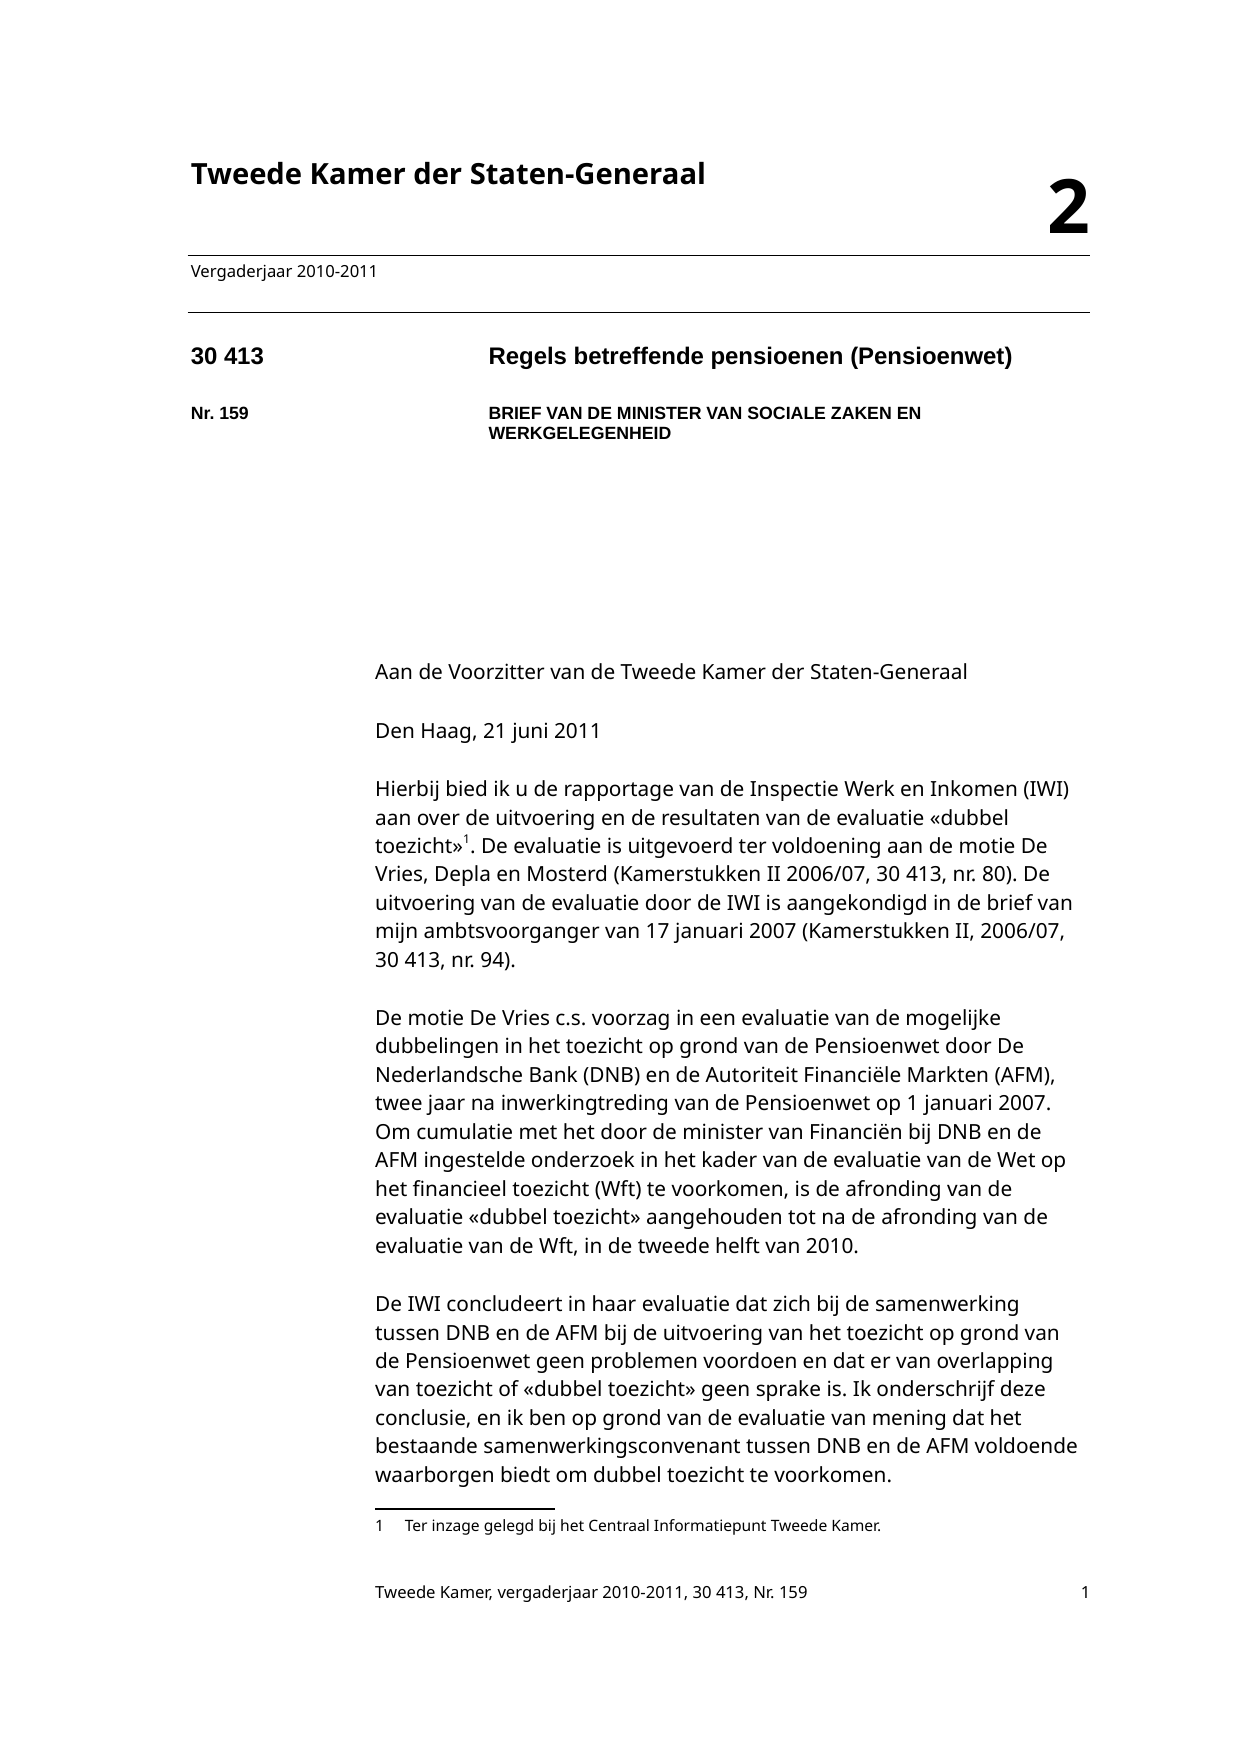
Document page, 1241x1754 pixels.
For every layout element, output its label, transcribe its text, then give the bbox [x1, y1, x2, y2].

table_cell Vergaderjaar 2010-2011 [188, 256, 485, 312]
table_cell BRIEF VAN DE MINISTER VAN SOCIALE ZAKEN EN WERKGELEGENHEID [485, 399, 1090, 539]
text Aan de Voorzitter van de Tweede Kamer der Staten-Generaal [375, 657, 1090, 686]
table_cell Nr. 159 [188, 399, 485, 539]
table_cell 30 413 [188, 339, 485, 399]
table_cell [485, 256, 1090, 312]
text De IWI concludeert in haar evaluatie dat zich bij de samenwerking tussen DNB en de AFM bij de uitvoering van het toezicht op grond van de Pensioenwet geen problemen voordoen en dat er van overlapping van toezicht of «dubbel toezicht» geen sprake is. Ik onderschrijf deze conclusie, en ik ben op grond van de evaluatie van mening dat het bestaande samenwerkingsconvenant tussen DNB en de AFM voldoende waarborgen biedt om dubbel toezicht te voorkomen. [375, 1289, 1090, 1488]
table_cell [188, 313, 485, 339]
table_header Tweede Kamer der Staten-Generaal [188, 150, 909, 255]
table_cell Regels betreffende pensioenen (Pensioenwet) [485, 339, 1090, 399]
text Ter inzage gelegd bij het Centraal Informatiepunt Tweede Kamer. [375, 1508, 1090, 1536]
text Hierbij bied ik u de rapportage van de Inspectie Werk en Inkomen (IWI) aan over de uitvoering en de resultaten van de evaluatie «dubbel toezicht». De evaluatie is uitgevoerd ter voldoening aan de motie De Vries, Depla en Mosterd (Kamerstukken II 2006/07, 30 413, nr. 80). De uitvoering van de evaluatie door de IWI is aangekondigd in de brief van mijn ambtsvoorganger van 17 januari 2007 (Kamerstukken II, 2006/07, 30 413, nr. 94). [375, 774, 1090, 973]
text De motie De Vries c.s. voorzag in een evaluatie van de mogelijke dubbelingen in het toezicht op grond van de Pensioenwet door De Nederlandsche Bank (DNB) en de Autoriteit Financiële Markten (AFM), twee jaar na inwerkingtreding van de Pensioenwet op 1 januari 2007. Om cumulatie met het door de minister van Financiën bij DNB en de AFM ingestelde onderzoek in het kader van de evaluatie van de Wet op het financieel toezicht (Wft) te voorkomen, is de afronding van de evaluatie «dubbel toezicht» aangehouden tot na de afronding van de evaluatie van de Wft, in de tweede helft van 2010. [375, 1003, 1090, 1259]
table_cell [485, 313, 1090, 339]
text Den Haag, 21 juni 2011 [375, 716, 1090, 744]
table_header 2 [910, 150, 1090, 255]
